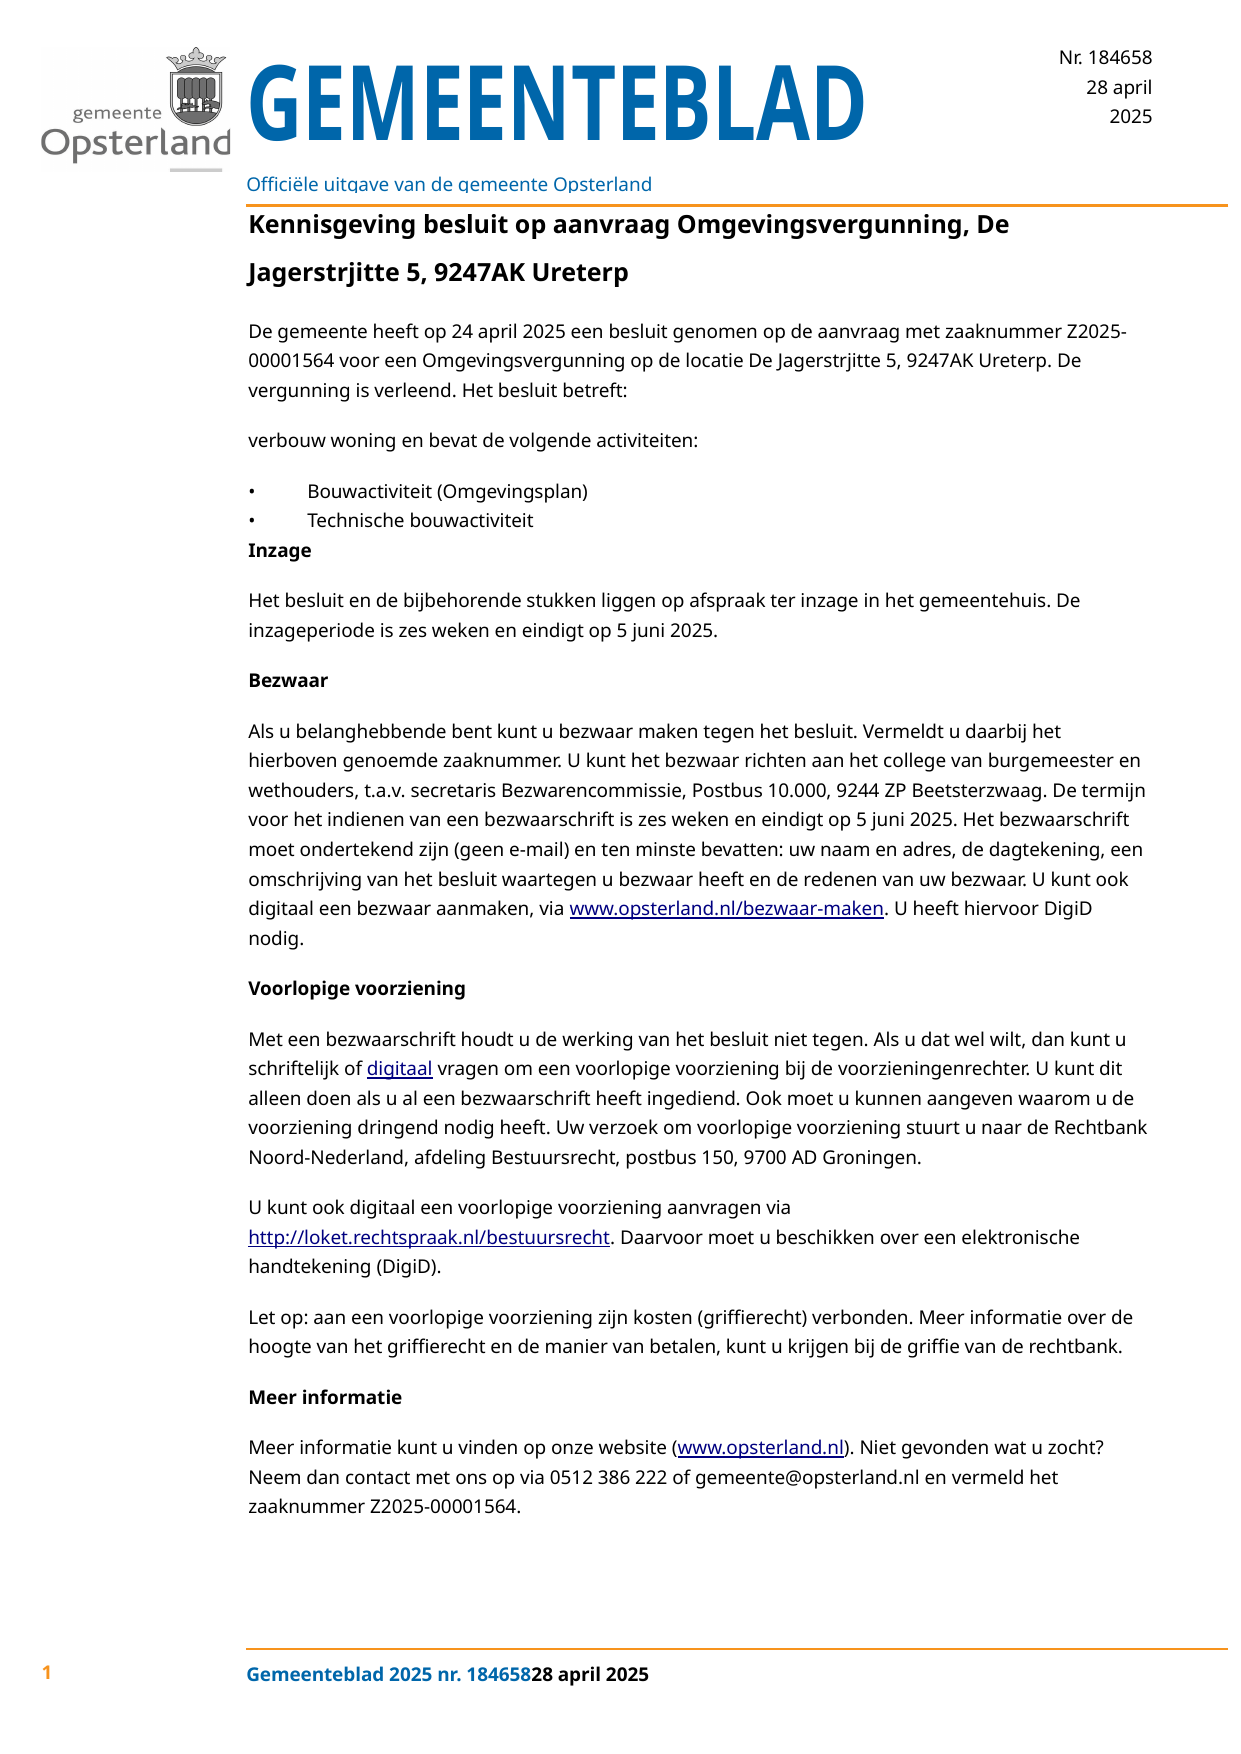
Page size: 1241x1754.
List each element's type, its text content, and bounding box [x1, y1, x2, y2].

text Als u belanghebbende bent kunt u bezwaar maken tegen het besluit. Vermeldt u daarbij het hierboven genoemde zaaknummer. U kunt het bezwaar richten aan het college van burgemeester en wethouders, t.a.v. secretaris Bezwarencommissie, Postbus 10.000, 9244 ZP Beetsterzwaag. De termijn voor het indienen van een bezwaarschrift is zes weken en eindigt op 5 juni 2025. Het bezwaarschrift moet ondertekend zijn (geen e-mail) en ten minste bevatten: uw naam en adres, de dagtekening, een omschrijving van het besluit waartegen u bezwaar heeft en de redenen van uw bezwaar. U kunt ook digitaal een bezwaar aanmaken, via www.opsterland.nl/bezwaar-maken. U heeft hiervoor DigiD nodig. [248, 718, 1152, 951]
text Meer informatie kunt u vinden op onze website (www.opsterland.nl). Niet gevonden wat u zocht? Neem dan contact met ons op via 0512 386 222 of gemeente@opsterland.nl en vermeld het zaaknummer Z2025-00001564. [248, 1434, 1152, 1519]
text Voorlopige voorziening [248, 975, 1152, 1001]
text verbouw woning en bevat de volgende activiteiten: [248, 427, 1152, 453]
text Inzage [248, 537, 1152, 563]
list Bouwactiviteit (Omgevingsplan) [248, 478, 1152, 504]
text Met een bezwaarschrift houdt u de werking van het besluit niet tegen. Als u dat wel wilt, dan kunt u schriftelijk of digitaal vragen om een voorlopige voorziening bij de voorzieningenrechter. U kunt dit alleen doen als u al een bezwaarschrift heeft ingediend. Ook moet u kunnen aangeven waarom u de voorziening dringend nodig heeft. Uw verzoek om voorlopige voorziening stuurt u naar de Rechtbank Noord-Nederland, afdeling Bestuursrecht, postbus 150, 9700 AD Groningen. [248, 1026, 1152, 1170]
list Technische bouwactiviteit [248, 507, 1152, 533]
text Meer informatie [248, 1384, 1152, 1410]
text Het besluit en de bijbehorende stukken liggen op afspraak ter inzage in het gemeentehuis. De inzageperiode is zes weken en eindigt op 5 juni 2025. [248, 587, 1152, 643]
picture [41, 47, 231, 172]
text Bezwaar [248, 667, 1152, 693]
text De gemeente heeft op 24 april 2025 een besluit genomen op de aanvraag met zaaknummer Z2025-00001564 voor een Omgevingsvergunning op de locatie De Jagerstrjitte 5, 9247AK Ureterp. De vergunning is verleend. Het besluit betreft: [248, 318, 1152, 403]
text Let op: aan een voorlopige voorziening zijn kosten (griffierecht) verbonden. Meer informatie over de hoogte van het griffierecht en de manier van betalen, kunt u krijgen bij de griffie van de rechtbank. [248, 1304, 1152, 1359]
text Kennisgeving besluit op aanvraag Omgevingsvergunning, De Jagerstrjitte 5, 9247AK Ureterp [248, 207, 1152, 288]
text U kunt ook digitaal een voorlopige voorziening aanvragen via http://loket.rechtspraak.nl/bestuursrecht. Daarvoor moet u beschikken over een elektronische handtekening (DigiD). [248, 1194, 1152, 1279]
